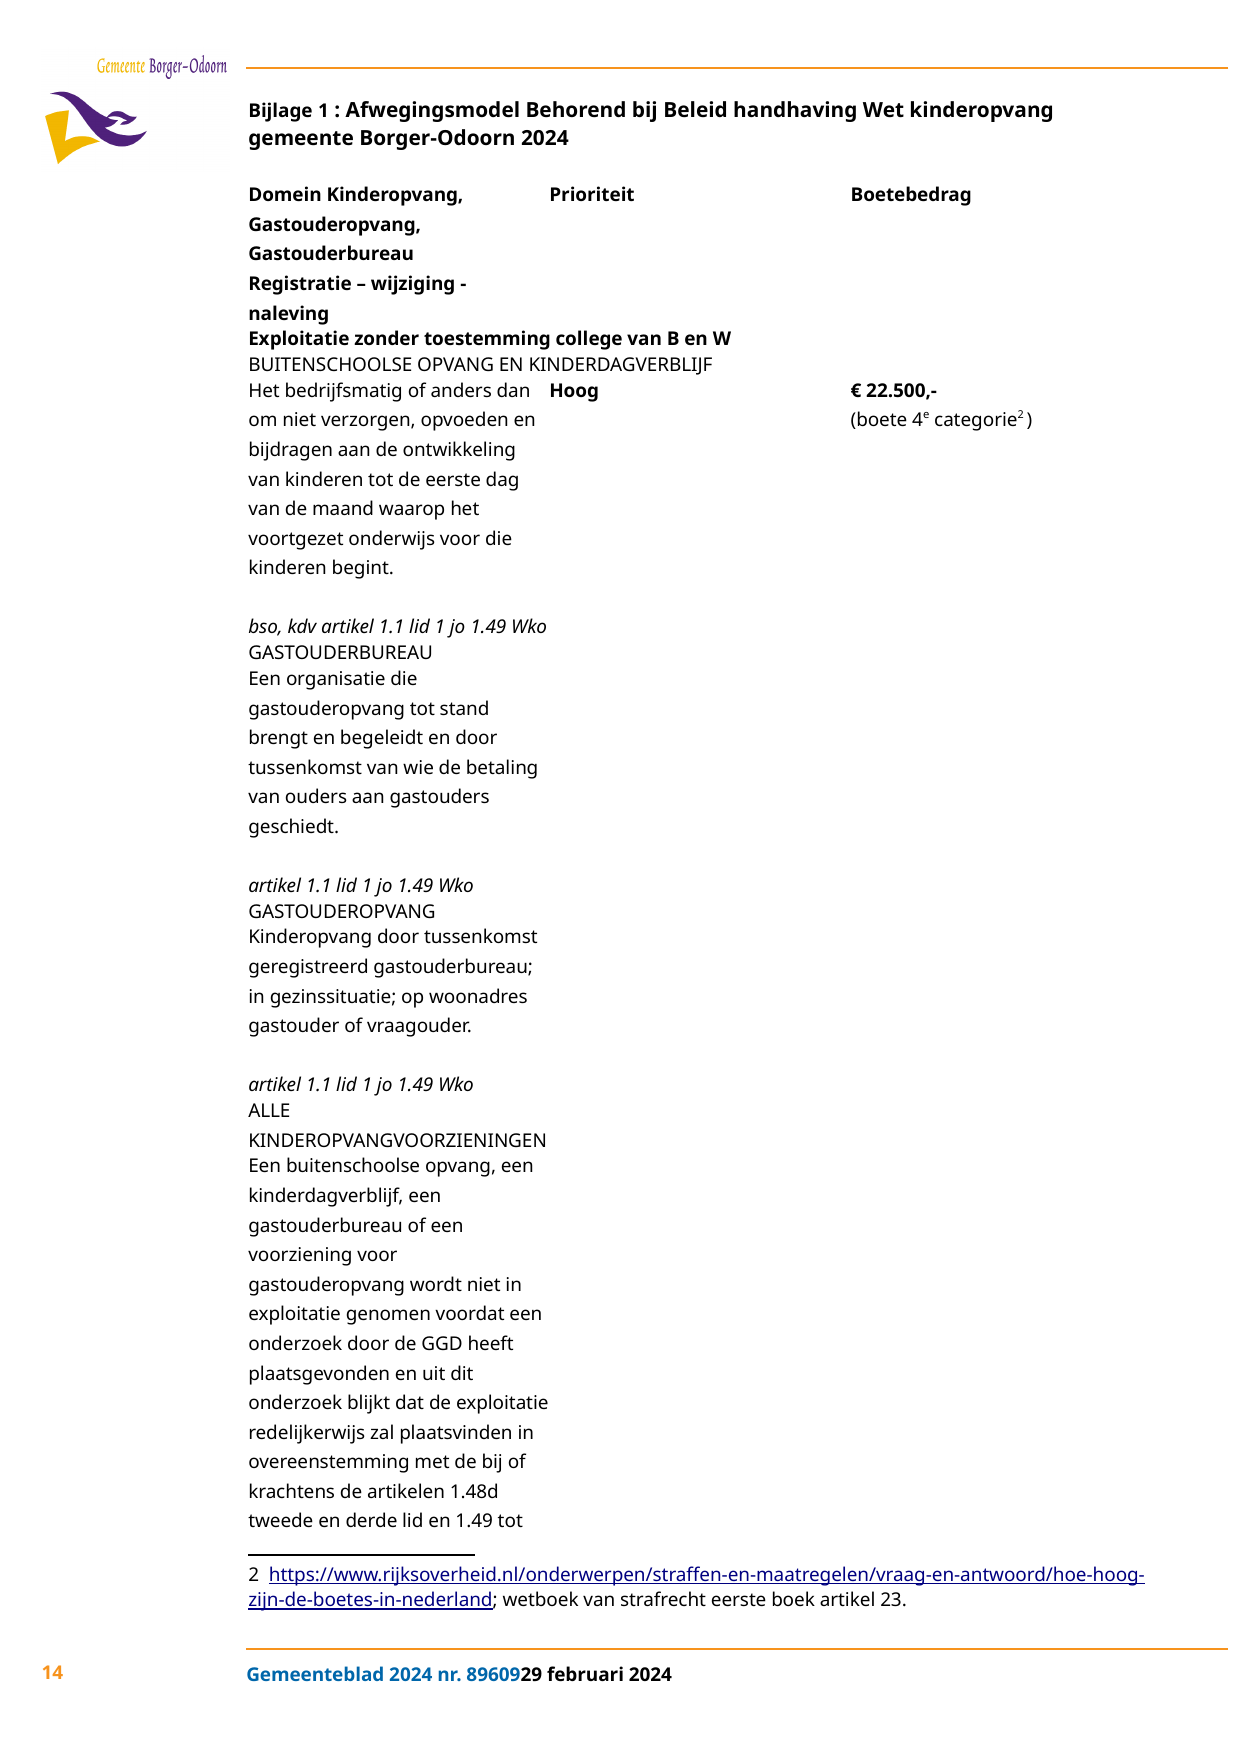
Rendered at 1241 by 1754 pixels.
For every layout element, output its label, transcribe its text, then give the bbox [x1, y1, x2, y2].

table_header Domein Kinderopvang, Gastouderopvang, Gastouderbureau Registratie – wijziging - naleving [248, 181, 549, 326]
table_cell BUITENSCHOOLSE OPVANG EN KINDERDAGVERBLIJF [248, 351, 1152, 377]
text Bijlage 1 : Afwegingsmodel Behorend bij Beleid handhaving Wet kinderopvang gemeente Borger-Odoorn 2024 [248, 95, 1152, 152]
table_cell Een buitenschoolse opvang, een kinderdagverblijf, een gastouderbureau of een voorziening voor gastouderopvang wordt niet in exploitatie genomen voordat een onderzoek door de GGD heeft plaatsgevonden en uit dit onderzoek blijkt dat de exploitatie redelijkerwijs zal plaatsvinden in overeenstemming met de bij of krachtens de artikelen 1.48d tweede en derde lid en 1.49 tot [248, 1153, 549, 1533]
picture [41, 47, 231, 172]
table_cell ALLE KINDEROPVANGVOORZIENINGEN [248, 1097, 549, 1153]
table_cell Exploitatie zonder toestemming college van B en W [248, 326, 1152, 351]
table_cell € 22.500,- (boete 4e categorie) [850, 377, 1152, 1533]
table_header Prioriteit [549, 181, 850, 326]
table_cell Het bedrijfsmatig of anders dan om niet verzorgen, opvoeden en bijdragen aan de ontwikkeling van kinderen tot de eerste dag van de maand waarop het voortgezet onderwijs voor die kinderen begint. bso, kdv artikel 1.1 lid 1 jo 1.49 Wko [248, 377, 549, 639]
table_cell GASTOUDERBUREAU [248, 639, 549, 665]
table_cell GASTOUDEROPVANG [248, 898, 549, 924]
table_header Boetebedrag [850, 181, 1152, 326]
table_cell Kinderopvang door tussenkomst geregistreerd gastouderbureau; in gezinssituatie; op woonadres gastouder of vraagouder. artikel 1.1 lid 1 jo 1.49 Wko [248, 924, 549, 1097]
table_cell Hoog [549, 377, 850, 1533]
table_cell Een organisatie die gastouderopvang tot stand brengt en begeleidt en door tussenkomst van wie de betaling van ouders aan gastouders geschiedt. artikel 1.1 lid 1 jo 1.49 Wko [248, 665, 549, 898]
